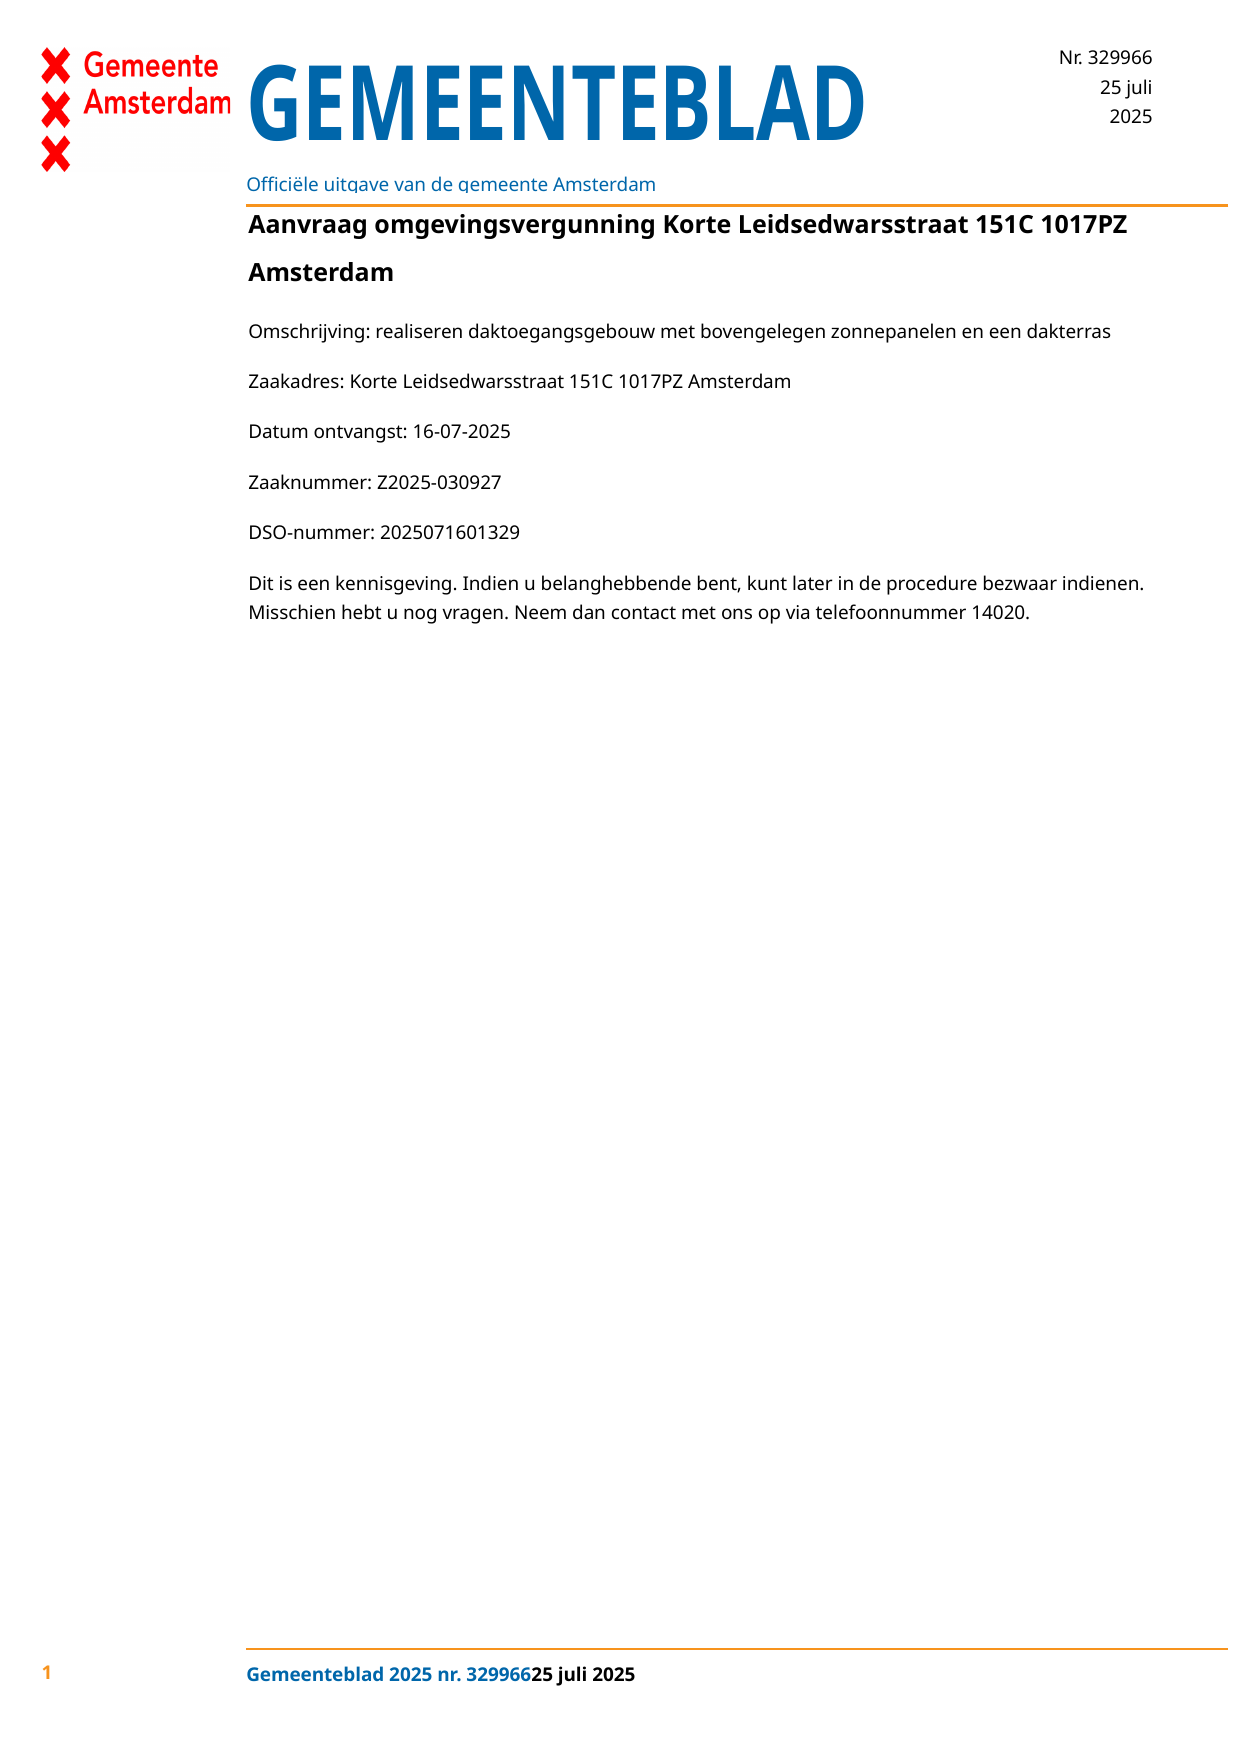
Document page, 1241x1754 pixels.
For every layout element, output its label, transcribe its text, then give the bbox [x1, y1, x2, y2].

text Datum ontvangst: 16-07-2025 [248, 419, 1152, 444]
text Aanvraag omgevingsvergunning Korte Leidsedwarsstraat 151C 1017PZ Amsterdam [248, 207, 1152, 288]
text Dit is een kennisgeving. Indien u belanghebbende bent, kunt later in de procedure bezwaar indienen. Misschien hebt u nog vragen. Neem dan contact met ons op via telefoonnummer 14020. [248, 570, 1152, 625]
picture [41, 47, 231, 172]
text Zaakadres: Korte Leidsedwarsstraat 151C 1017PZ Amsterdam [248, 368, 1152, 394]
text Zaaknummer: Z2025-030927 [248, 469, 1152, 495]
text DSO-nummer: 2025071601329 [248, 519, 1152, 545]
text Omschrijving: realiseren daktoegangsgebouw met bovengelegen zonnepanelen en een dakterras [248, 318, 1152, 344]
